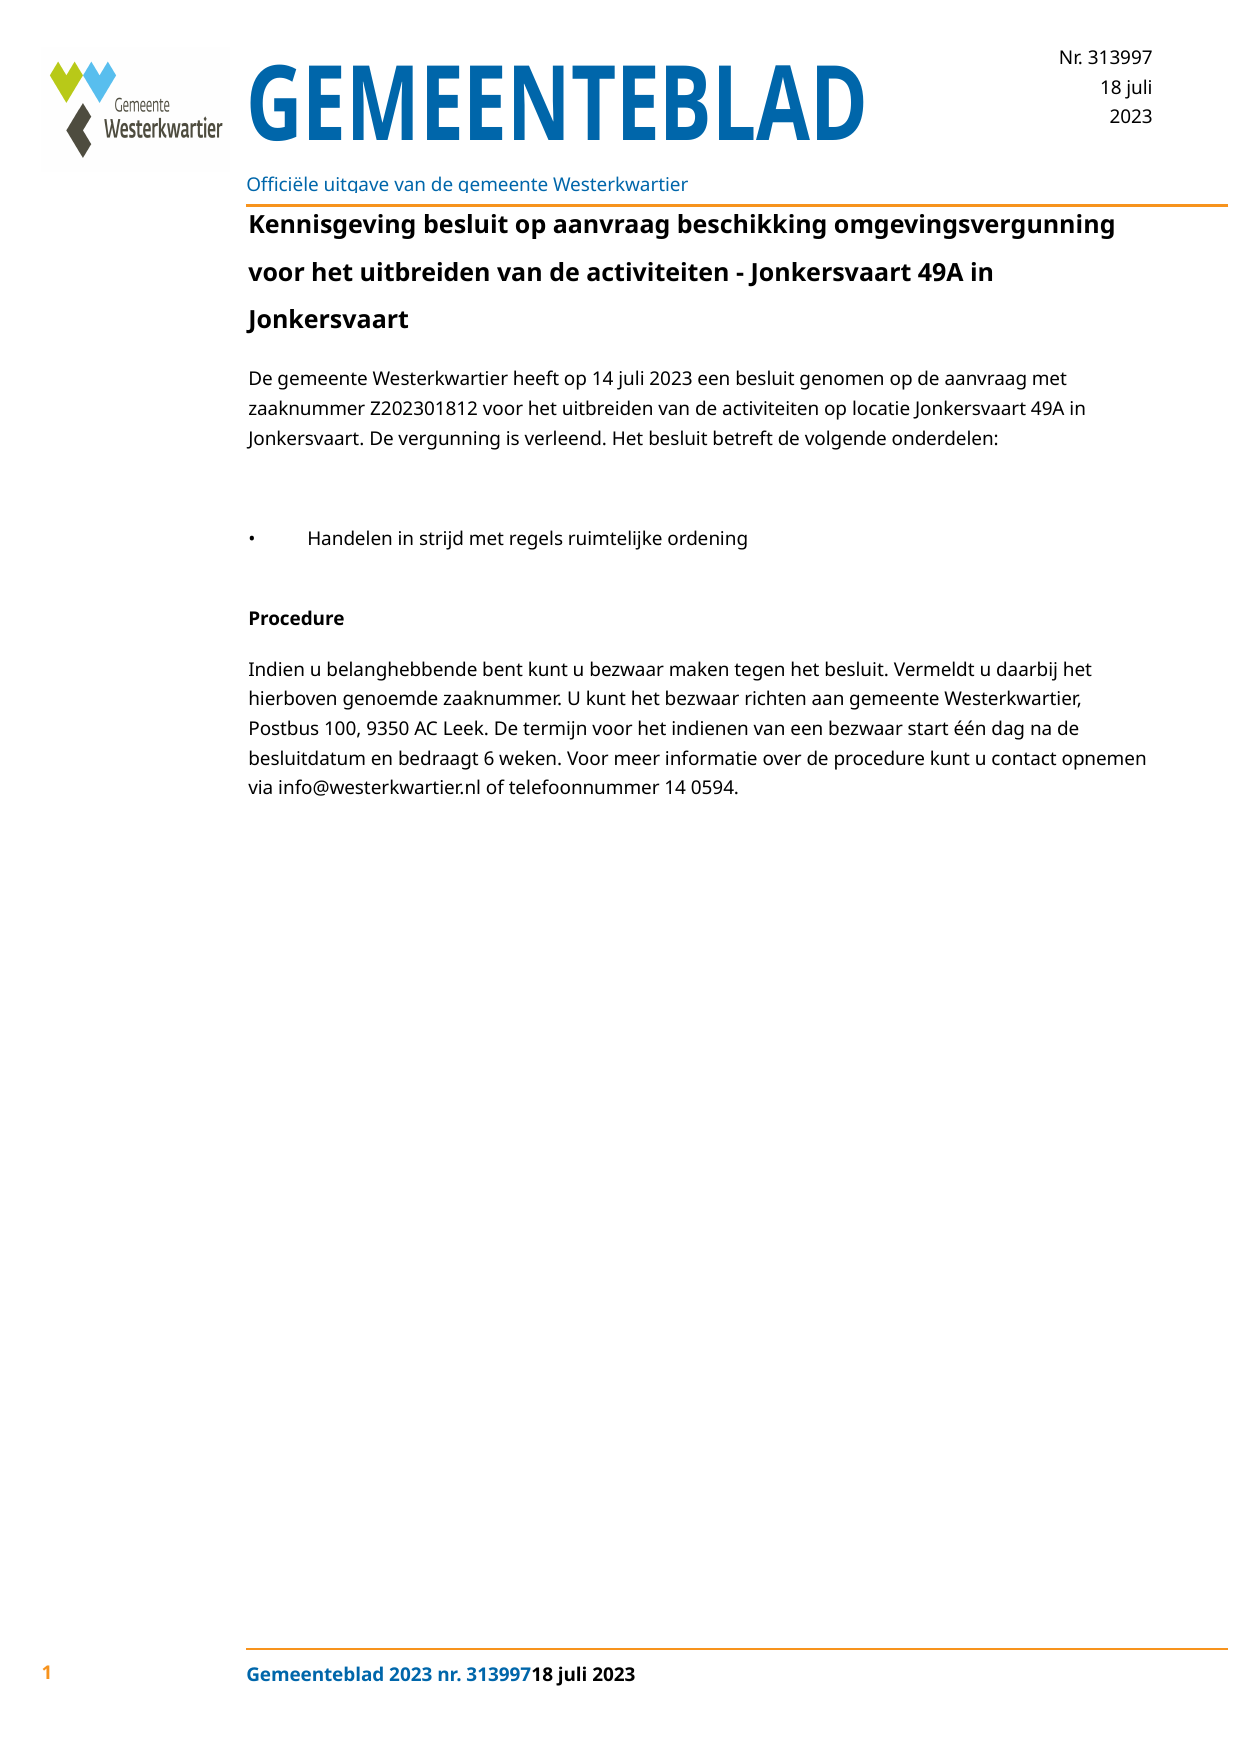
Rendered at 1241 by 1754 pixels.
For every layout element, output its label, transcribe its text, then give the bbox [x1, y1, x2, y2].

text Kennisgeving besluit op aanvraag beschikking omgevingsvergunning voor het uitbreiden van de activiteiten - Jonkersvaart 49A in Jonkersvaart [248, 207, 1152, 336]
text Indien u belanghebbende bent kunt u bezwaar maken tegen het besluit. Vermeldt u daarbij het hierboven genoemde zaaknummer. U kunt het bezwaar richten aan gemeente Westerkwartier, Postbus 100, 9350 AC Leek. De termijn voor het indienen van een bezwaar start één dag na de besluitdatum en bedraagt 6 weken. Voor meer informatie over de procedure kunt u contact opnemen via info@westerkwartier.nl of telefoonnummer 14 0594. [248, 656, 1152, 800]
text Procedure [248, 606, 1152, 631]
picture [41, 47, 231, 172]
text De gemeente Westerkwartier heeft op 14 juli 2023 een besluit genomen op de aanvraag met zaaknummer Z202301812 voor het uitbreiden van de activiteiten op locatie Jonkersvaart 49A in Jonkersvaart. De vergunning is verleend. Het besluit betreft de volgende onderdelen: [248, 366, 1152, 450]
list Handelen in strijd met regels ruimtelijke ordening [248, 526, 1152, 551]
